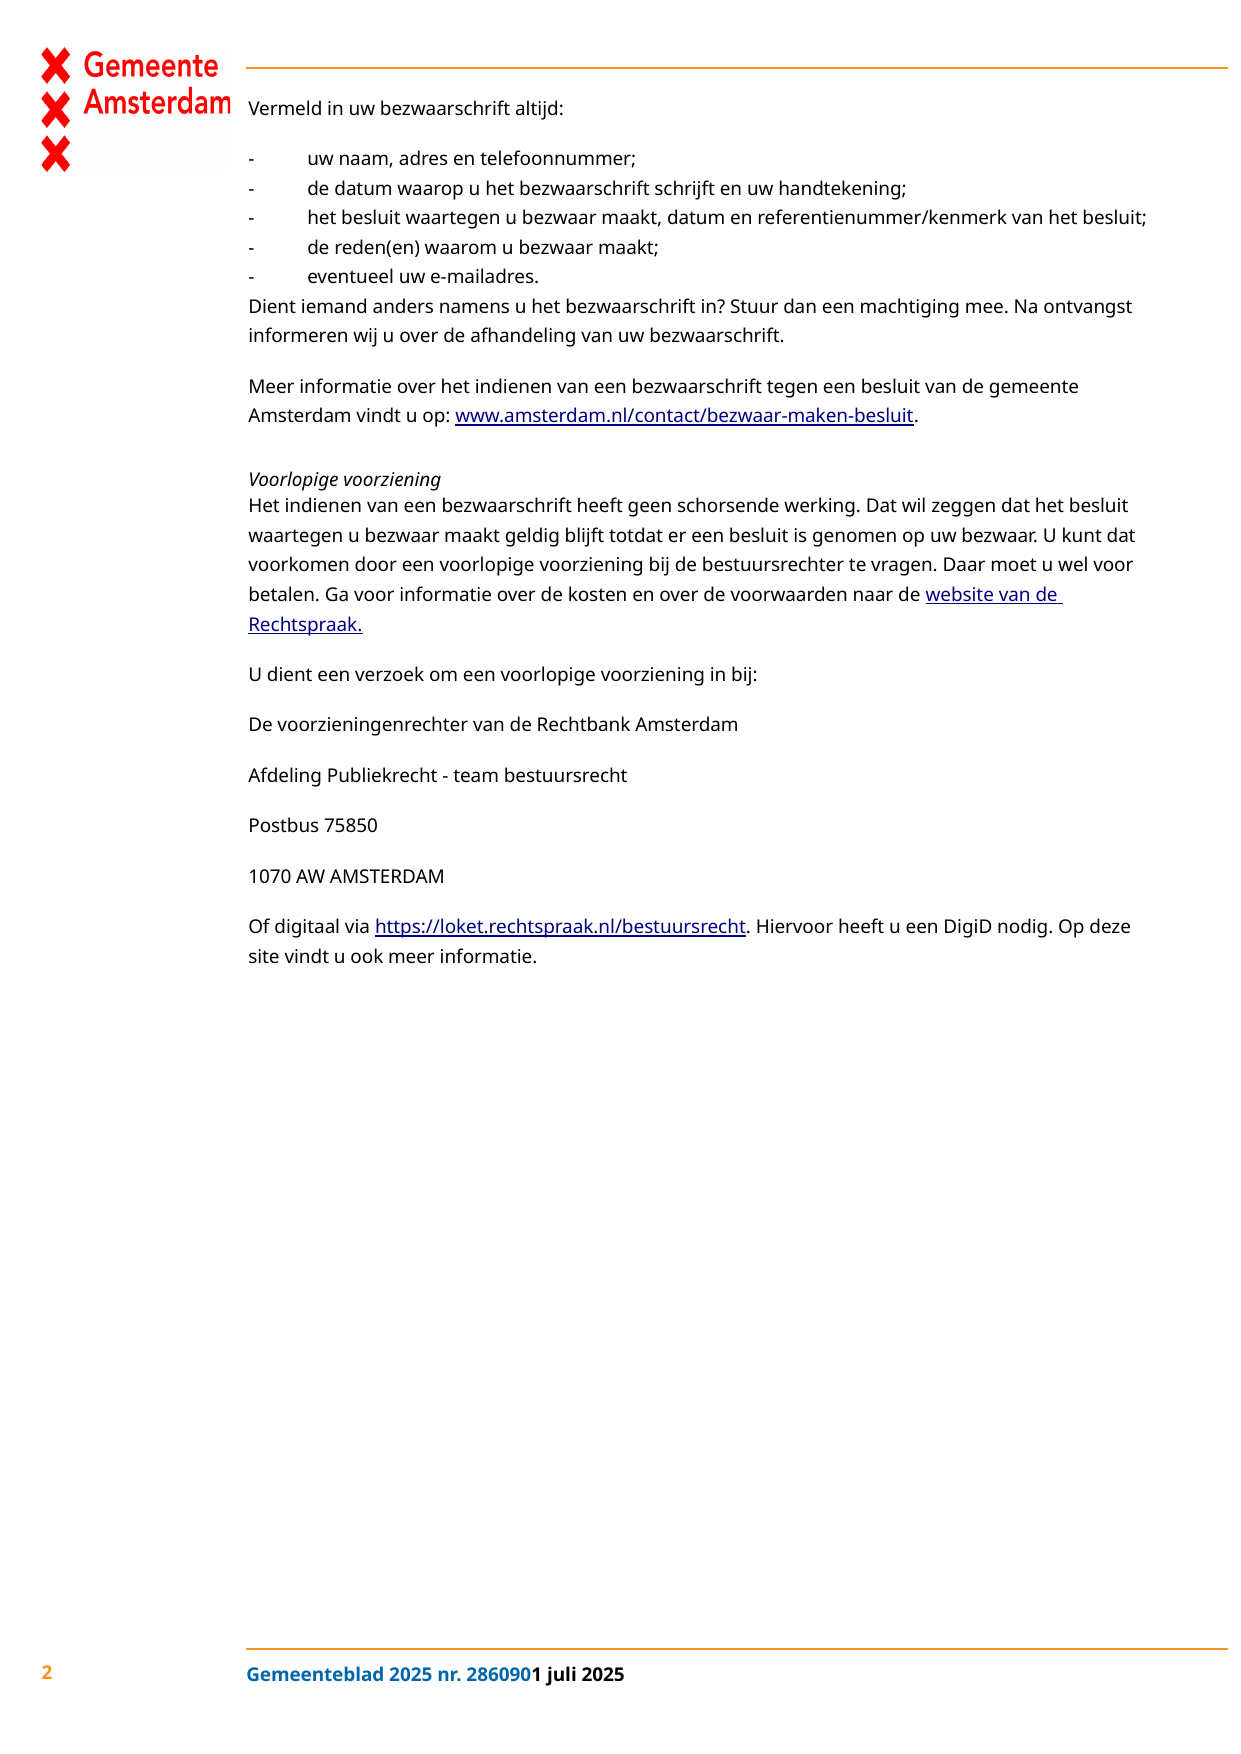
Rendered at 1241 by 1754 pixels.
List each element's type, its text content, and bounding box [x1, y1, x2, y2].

text Vermeld in uw bezwaarschrift altijd: [248, 95, 1152, 121]
text Of digitaal via https://loket.rechtspraak.nl/bestuursrecht. Hiervoor heeft u een DigiD nodig. Op deze site vindt u ook meer informatie. [248, 913, 1152, 968]
text Het indienen van een bezwaarschrift heeft geen schorsende werking. Dat wil zeggen dat het besluit waartegen u bezwaar maakt geldig blijft totdat er een besluit is genomen op uw bezwaar. U kunt dat voorkomen door een voorlopige voorziening bij de bestuursrechter te vragen. Daar moet u wel voor betalen. Ga voor informatie over de kosten en over de voorwaarden naar de website van de Rechtspraak. [248, 492, 1152, 636]
text Voorlopige voorziening [248, 467, 1152, 492]
text Afdeling Publiekrecht - team bestuursrecht [248, 762, 1152, 788]
list de datum waarop u het bezwaarschrift schrijft en uw handtekening; [248, 175, 1152, 201]
list uw naam, adres en telefoonnummer; [248, 145, 1152, 171]
text Meer informatie over het indienen van een bezwaarschrift tegen een besluit van de gemeente Amsterdam vindt u op: www.amsterdam.nl/contact/bezwaar-maken-besluit. [248, 373, 1152, 428]
text U dient een verzoek om een voorlopige voorziening in bij: [248, 661, 1152, 687]
text 1070 AW AMSTERDAM [248, 863, 1152, 888]
text Dient iemand anders namens u het bezwaarschrift in? Stuur dan een machtiging mee. Na ontvangst informeren wij u over de afhandeling van uw bezwaarschrift. [248, 293, 1152, 348]
text De voorzieningenrechter van de Rechtbank Amsterdam [248, 712, 1152, 737]
picture [41, 47, 231, 172]
list het besluit waartegen u bezwaar maakt, datum en referentienummer/kenmerk van het besluit; [248, 204, 1152, 230]
list de reden(en) waarom u bezwaar maakt; [248, 234, 1152, 260]
text Postbus 75850 [248, 812, 1152, 838]
list eventueel uw e-mailadres. [248, 263, 1152, 289]
